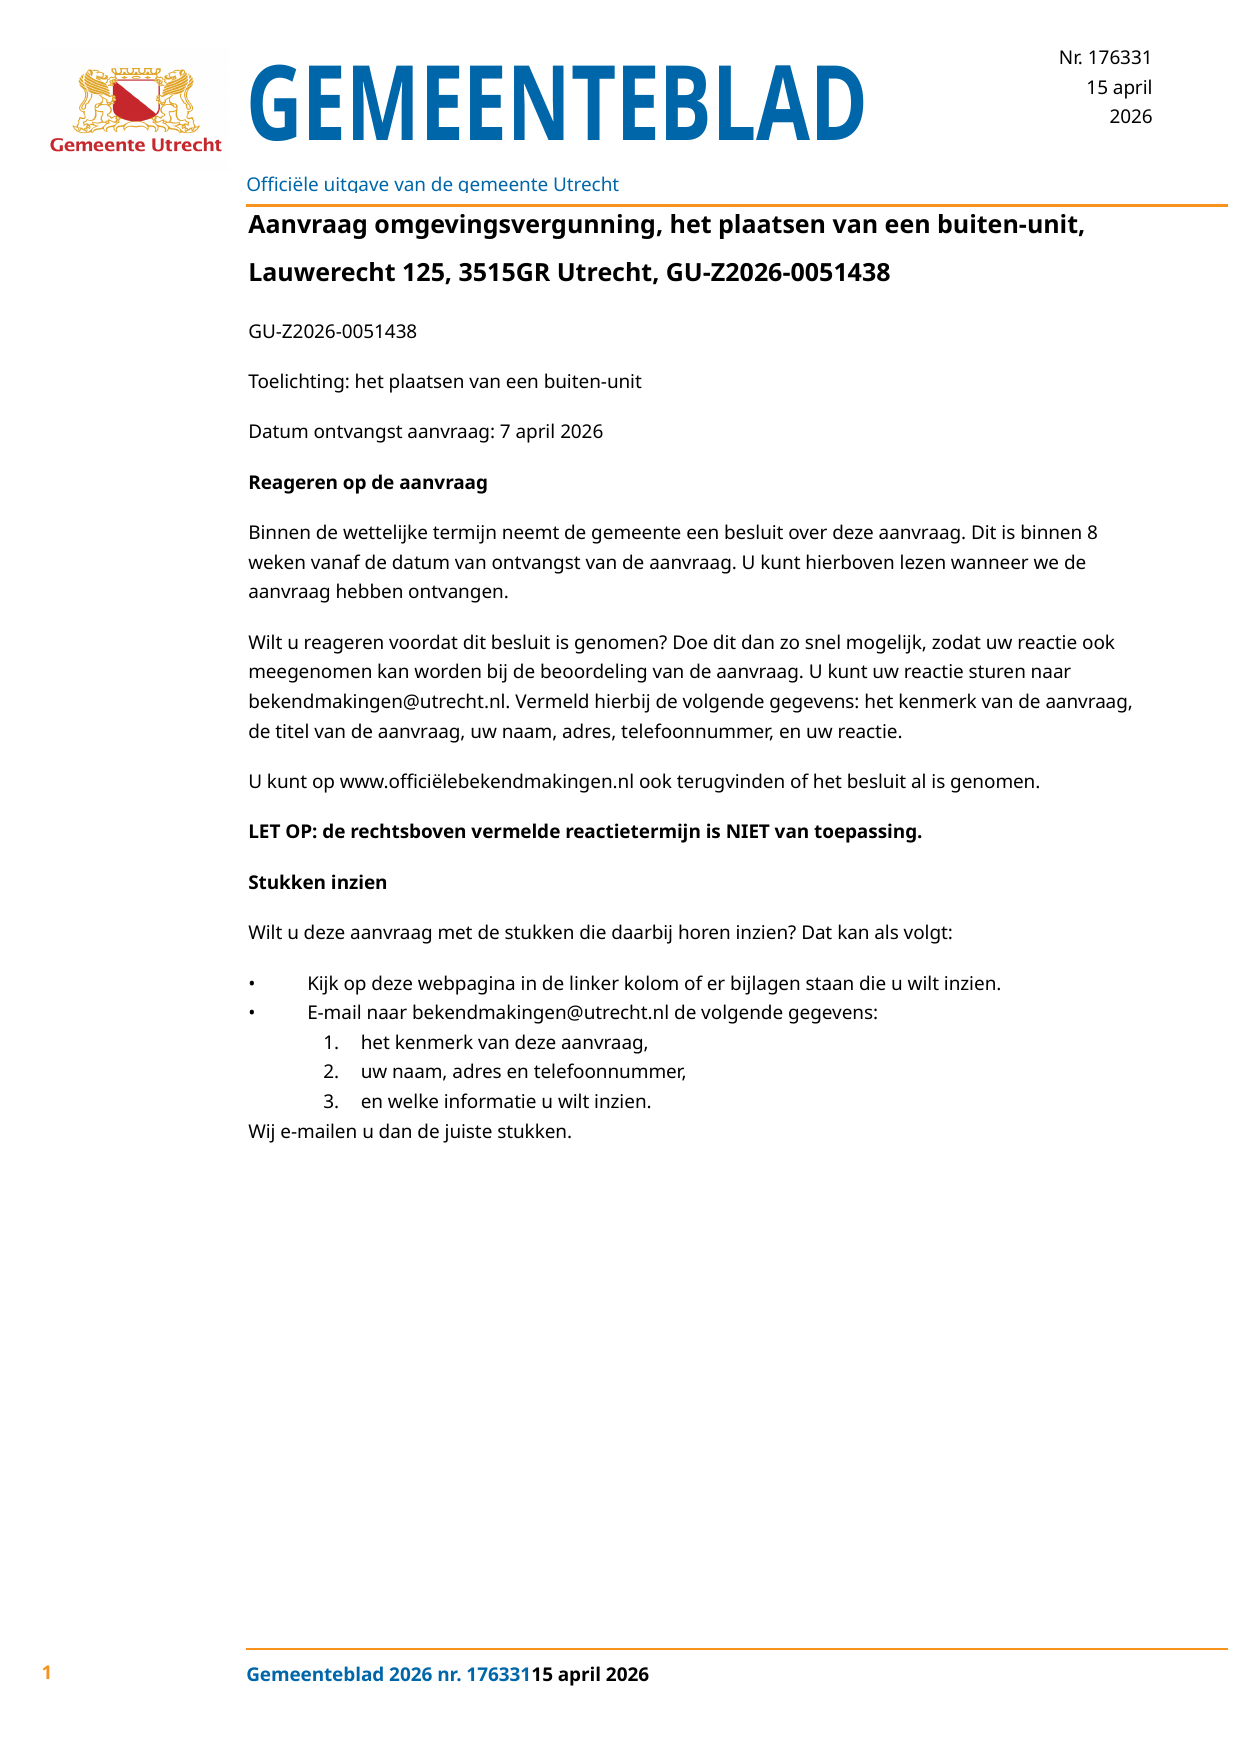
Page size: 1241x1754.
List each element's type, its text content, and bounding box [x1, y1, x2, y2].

text Wij e-mailen u dan de juiste stukken. [248, 1118, 1152, 1144]
text U kunt op www.officiëlebekendmakingen.nl ook terugvinden of het besluit al is genomen. [248, 768, 1152, 794]
text Toelichting: het plaatsen van een buiten-unit [248, 368, 1152, 394]
text Datum ontvangst aanvraag: 7 april 2026 [248, 419, 1152, 444]
text Wilt u deze aanvraag met de stukken die daarbij horen inzien? Dat kan als volgt: [248, 919, 1152, 945]
picture [41, 47, 231, 172]
text GU-Z2026-0051438 [248, 318, 1152, 344]
list uw naam, adres en telefoonnummer, [323, 1059, 1152, 1084]
list Kijk op deze webpagina in de linker kolom of er bijlagen staan die u wilt inzien. [248, 970, 1152, 996]
text Aanvraag omgevingsvergunning, het plaatsen van een buiten-unit, Lauwerecht 125, 3515GR Utrecht, GU-Z2026-0051438 [248, 207, 1152, 288]
text Binnen de wettelijke termijn neemt de gemeente een besluit over deze aanvraag. Dit is binnen 8 weken vanaf de datum van ontvangst van de aanvraag. U kunt hierboven lezen wanneer we de aanvraag hebben ontvangen. [248, 519, 1152, 604]
list het kenmerk van deze aanvraag, [323, 1029, 1152, 1055]
text Stukken inzien [248, 869, 1152, 895]
text Wilt u reageren voordat dit besluit is genomen? Doe dit dan zo snel mogelijk, zodat uw reactie ook meegenomen kan worden bij de beoordeling van de aanvraag. U kunt uw reactie sturen naar bekendmakingen@utrecht.nl. Vermeld hierbij de volgende gegevens: het kenmerk van de aanvraag, de titel van de aanvraag, uw naam, adres, telefoonnummer, en uw reactie. [248, 629, 1152, 744]
text LET OP: de rechtsboven vermelde reactietermijn is NIET van toepassing. [248, 819, 1152, 844]
list E-mail naar bekendmakingen@utrecht.nl de volgende gegevens: [248, 999, 1152, 1025]
text Reageren op de aanvraag [248, 469, 1152, 495]
list en welke informatie u wilt inzien. [323, 1088, 1152, 1114]
